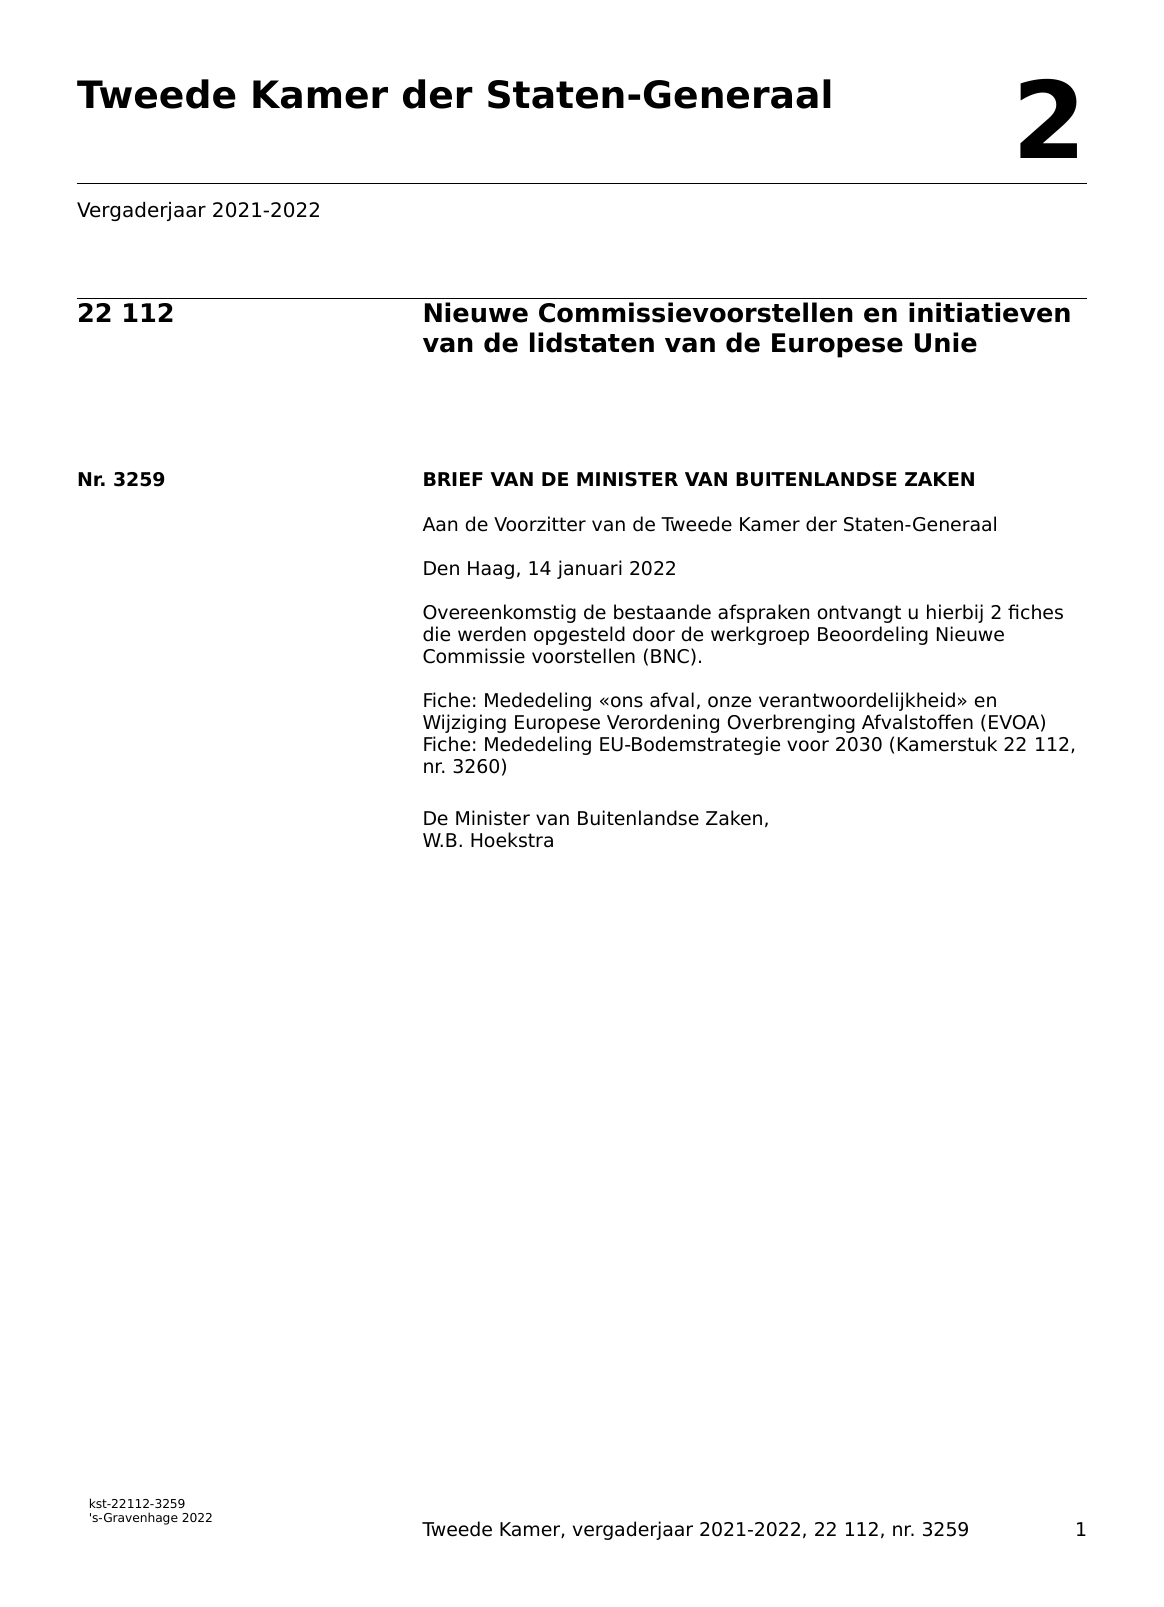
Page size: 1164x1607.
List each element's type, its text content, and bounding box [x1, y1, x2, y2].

text Aan de Voorzitter van de Tweede Kamer der Staten-Generaal [422, 513, 1087, 536]
text Den Haag, 14 januari 2022 [422, 558, 1087, 580]
text Fiche: Mededeling «ons afval, onze verantwoordelijkheid» en Wijziging Europese Verordening Overbrenging Afvalstoffen (EVOA) [422, 690, 1087, 734]
subtitle Nr. 3259 BRIEF VAN DE MINISTER VAN BUITENLANDSE ZAKEN [77, 469, 1087, 491]
text Overeenkomstig de bestaande afspraken ontvangt u hierbij 2 fiches die werden opgesteld door de werkgroep Beoordeling Nieuwe Commissie voorstellen (BNC). [422, 602, 1087, 668]
text 's-Gravenhage 2022 [88, 1511, 323, 1525]
text kst-22112-3259 [88, 1497, 323, 1511]
subtitle 22 112 Nieuwe Commissievoorstellen en initiatieven van de lidstaten van de Europese Unie [77, 299, 1087, 358]
table_cell Vergaderjaar 2021-2022 [77, 184, 1087, 298]
text De Minister van Buitenlandse Zaken, W.B. Hoekstra [422, 808, 1087, 852]
table_header 2 [886, 59, 1087, 183]
table_header Tweede Kamer der Staten-Generaal [77, 59, 886, 183]
text Fiche: Mededeling EU-Bodemstrategie voor 2030 (Kamerstuk 22 112, nr. 3260) [422, 734, 1087, 778]
